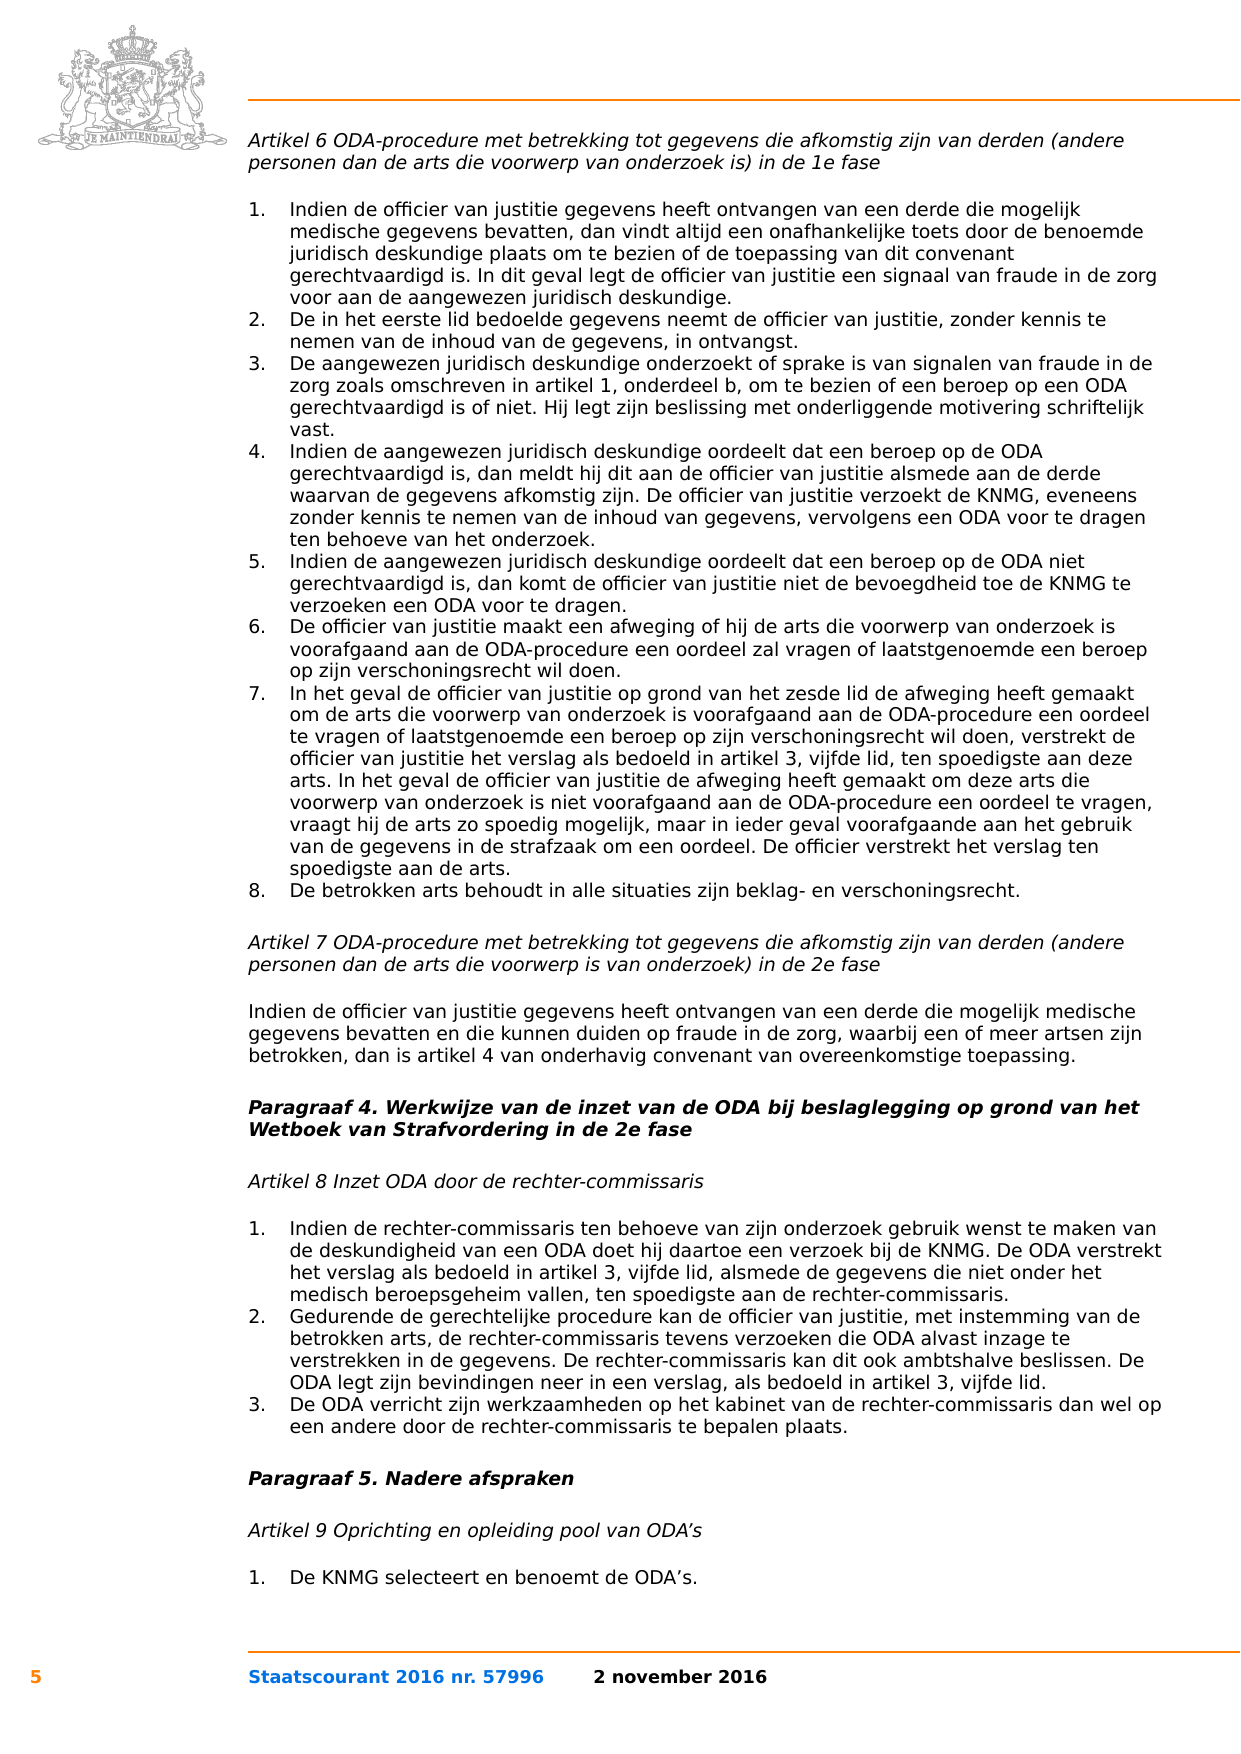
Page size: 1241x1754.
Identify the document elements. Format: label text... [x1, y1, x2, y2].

text 5. Indien de aangewezen juridisch deskundige oordeelt dat een beroep op de ODA niet gerechtvaardigd is, dan komt de officier van justitie niet de bevoegdheid toe de KNMG te verzoeken een ODA voor te dragen. [248, 551, 1163, 616]
text 1. Indien de officier van justitie gegevens heeft ontvangen van een derde die mogelijk medische gegevens bevatten, dan vindt altijd een onafhankelijke toets door de benoemde juridisch deskundige plaats om te bezien of de toepassing van dit convenant gerechtvaardigd is. In dit geval legt de officier van justitie een signaal van fraude in de zorg voor aan de aangewezen juridisch deskundige. [248, 199, 1163, 309]
subtitle Artikel 8 Inzet ODA door de rechter-commissaris [248, 1171, 1163, 1193]
subtitle Paragraaf 4. Werkwijze van de inzet van de ODA bij beslaglegging op grond van het Wetboek van Strafvordering in de 2e fase [248, 1097, 1163, 1141]
text 1. Indien de rechter-commissaris ten behoeve van zijn onderzoek gebruik wenst te maken van de deskundigheid van een ODA doet hij daartoe een verzoek bij de KNMG. De ODA verstrekt het verslag als bedoeld in artikel 3, vijfde lid, alsmede de gegevens die niet onder het medisch beroepsgeheim vallen, ten spoedigste aan de rechter-commissaris. [248, 1218, 1163, 1306]
text 3. De ODA verricht zijn werkzaamheden op het kabinet van de rechter-commissaris dan wel op een andere door de rechter-commissaris te bepalen plaats. [248, 1394, 1163, 1438]
text 1. De KNMG selecteert en benoemt de ODA’s. [248, 1567, 1163, 1589]
subtitle Artikel 6 ODA-procedure met betrekking tot gegevens die afkomstig zijn van derden (andere personen dan de arts die voorwerp van onderzoek is) in de 1e fase [248, 130, 1163, 174]
text 4. Indien de aangewezen juridisch deskundige oordeelt dat een beroep op de ODA gerechtvaardigd is, dan meldt hij dit aan de officier van justitie alsmede aan de derde waarvan de gegevens afkomstig zijn. De officier van justitie verzoekt de KNMG, eveneens zonder kennis te nemen van de inhoud van gegevens, vervolgens een ODA voor te dragen ten behoeve van het onderzoek. [248, 441, 1163, 551]
subtitle Paragraaf 5. Nadere afspraken [248, 1468, 1163, 1490]
subtitle Artikel 9 Oprichting en opleiding pool van ODA’s [248, 1520, 1163, 1542]
picture [38, 25, 227, 150]
text 7. In het geval de officier van justitie op grond van het zesde lid de afweging heeft gemaakt om de arts die voorwerp van onderzoek is voorafgaand aan de ODA-procedure een oordeel te vragen of laatstgenoemde een beroep op zijn verschoningsrecht wil doen, verstrekt de officier van justitie het verslag als bedoeld in artikel 3, vijfde lid, ten spoedigste aan deze arts. In het geval de officier van justitie de afweging heeft gemaakt om deze arts die voorwerp van onderzoek is niet voorafgaand aan de ODA-procedure een oordeel te vragen, vraagt hij de arts zo spoedig mogelijk, maar in ieder geval voorafgaande aan het gebruik van de gegevens in de strafzaak om een oordeel. De officier verstrekt het verslag ten spoedigste aan de arts. [248, 682, 1163, 880]
text 3. De aangewezen juridisch deskundige onderzoekt of sprake is van signalen van fraude in de zorg zoals omschreven in artikel 1, onderdeel b, om te bezien of een beroep op een ODA gerechtvaardigd is of niet. Hij legt zijn beslissing met onderliggende motivering schriftelijk vast. [248, 353, 1163, 441]
text Indien de officier van justitie gegevens heeft ontvangen van een derde die mogelijk medische gegevens bevatten en die kunnen duiden op fraude in de zorg, waarbij een of meer artsen zijn betrokken, dan is artikel 4 van onderhavig convenant van overeenkomstige toepassing. [248, 1001, 1163, 1067]
text 2. Gedurende de gerechtelijke procedure kan de officier van justitie, met instemming van de betrokken arts, de rechter-commissaris tevens verzoeken die ODA alvast inzage te verstrekken in de gegevens. De rechter-commissaris kan dit ook ambtshalve beslissen. De ODA legt zijn bevindingen neer in een verslag, als bedoeld in artikel 3, vijfde lid. [248, 1306, 1163, 1394]
text 2. De in het eerste lid bedoelde gegevens neemt de officier van justitie, zonder kennis te nemen van de inhoud van de gegevens, in ontvangst. [248, 309, 1163, 353]
subtitle Artikel 7 ODA-procedure met betrekking tot gegevens die afkomstig zijn van derden (andere personen dan de arts die voorwerp is van onderzoek) in de 2e fase [248, 932, 1163, 976]
text 8. De betrokken arts behoudt in alle situaties zijn beklag- en verschoningsrecht. [248, 880, 1163, 902]
text 6. De officier van justitie maakt een afweging of hij de arts die voorwerp van onderzoek is voorafgaand aan de ODA-procedure een oordeel zal vragen of laatstgenoemde een beroep op zijn verschoningsrecht wil doen. [248, 616, 1163, 682]
